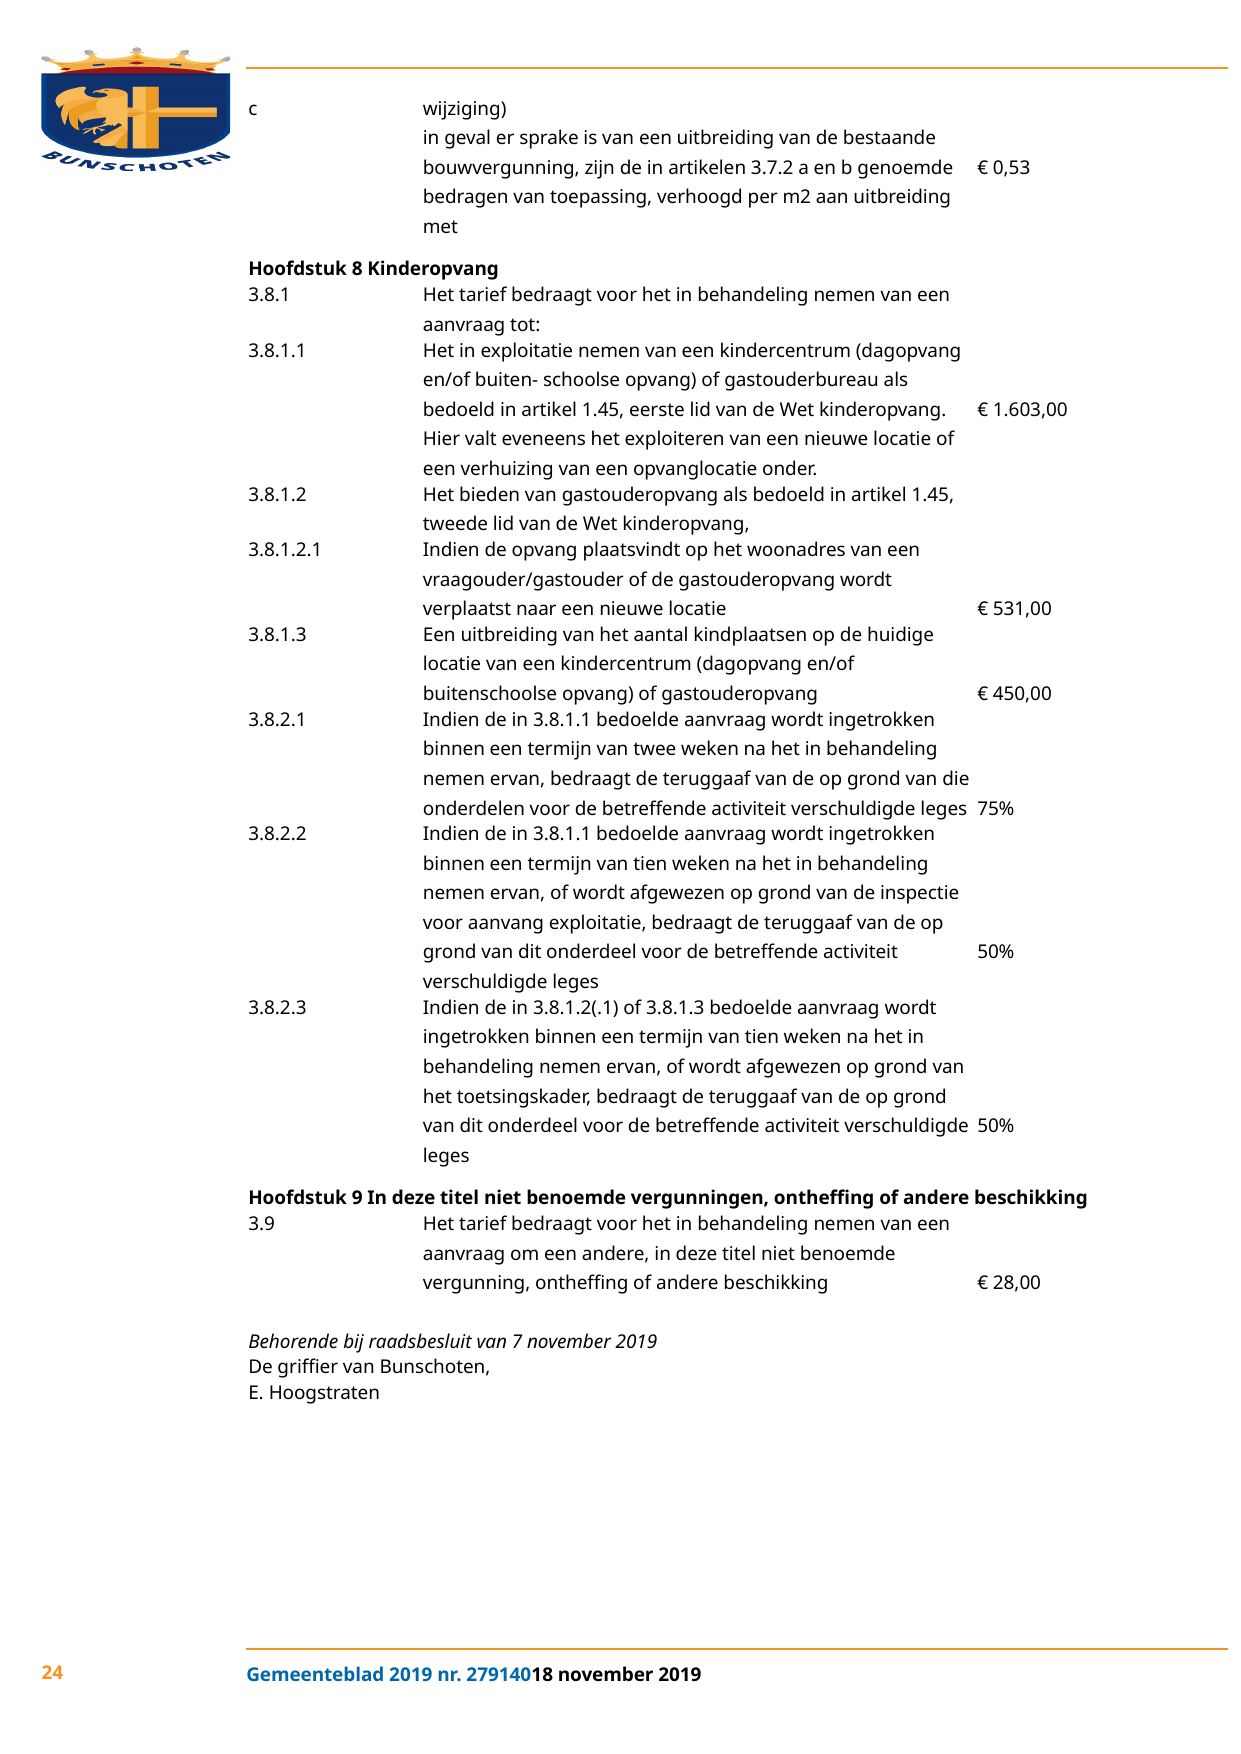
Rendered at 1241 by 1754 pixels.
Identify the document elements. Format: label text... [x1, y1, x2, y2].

table_cell Een uitbreiding van het aantal kindplaatsen op de huidige locatie van een kindercentrum (dagopvang en/of buitenschoolse opvang) of gastouderopvang [423, 621, 977, 706]
table_cell 3.8.1.1 [248, 337, 423, 481]
table_header 3.9 [248, 1210, 423, 1295]
table_cell 50% [977, 994, 1152, 1168]
table_cell Indien de in 3.8.1.2(.1) of 3.8.1.3 bedoelde aanvraag wordt ingetrokken binnen een termijn van tien weken na het in behandeling nemen ervan, of wordt afgewezen op grond van het toetsingskader, bedraagt de teruggaaf van de op grond van dit onderdeel voor de betreffende activiteit verschuldigde leges [423, 994, 977, 1168]
table_cell 3.8.1.2.1 [248, 536, 423, 621]
table_header Het tarief bedraagt voor het in behandeling nemen van een aanvraag tot: [423, 281, 977, 337]
table_header [977, 281, 1152, 337]
text De griffier van Bunschoten, [248, 1354, 1152, 1379]
picture [41, 47, 231, 172]
table_cell € 531,00 [977, 536, 1152, 621]
table_cell 3.8.1.3 [248, 621, 423, 706]
table_header € 0,53 [977, 95, 1152, 239]
table_cell € 1.603,00 [977, 337, 1152, 481]
table_header c [248, 95, 423, 239]
table_header Het tarief bedraagt voor het in behandeling nemen van een aanvraag om een andere, in deze titel niet benoemde vergunning, ontheffing of andere beschikking [423, 1210, 977, 1295]
text Behorende bij raadsbesluit van 7 november 2019 [248, 1328, 1152, 1354]
table_cell Het bieden van gastouderopvang als bedoeld in artikel 1.45, tweede lid van de Wet kinderopvang, [423, 481, 977, 536]
table_cell 3.8.1.2 [248, 481, 423, 536]
table_cell Het in exploitatie nemen van een kindercentrum (dagopvang en/of buiten- schoolse opvang) of gastouderbureau als bedoeld in artikel 1.45, eerste lid van de Wet kinderopvang. Hier valt eveneens het exploiteren van een nieuwe locatie of een verhuizing van een opvanglocatie onder. [423, 337, 977, 481]
table_cell [977, 481, 1152, 536]
table_cell 3.8.2.3 [248, 994, 423, 1168]
table_cell Indien de in 3.8.1.1 bedoelde aanvraag wordt ingetrokken binnen een termijn van twee weken na het in behandeling nemen ervan, bedraagt de teruggaaf van de op grond van die onderdelen voor de betreffende activiteit verschuldigde leges [423, 706, 977, 820]
table_cell € 450,00 [977, 621, 1152, 706]
text Hoofdstuk 9 In deze titel niet benoemde vergunningen, ontheffing of andere beschikking [248, 1184, 1152, 1210]
table_header 3.8.1 [248, 281, 423, 337]
table_header wijziging) in geval er sprake is van een uitbreiding van de bestaande bouwvergunning, zijn de in artikelen 3.7.2 a en b genoemde bedragen van toepassing, verhoogd per m2 aan uitbreiding met [423, 95, 977, 239]
table_cell 3.8.2.2 [248, 820, 423, 994]
table_cell Indien de opvang plaatsvindt op het woonadres van een vraagouder/gastouder of de gastouderopvang wordt verplaatst naar een nieuwe locatie [423, 536, 977, 621]
table_header € 28,00 [977, 1210, 1152, 1295]
table_cell 50% [977, 820, 1152, 994]
table_cell 75% [977, 706, 1152, 820]
table_cell 3.8.2.1 [248, 706, 423, 820]
text Hoofdstuk 8 Kinderopvang [248, 256, 1152, 281]
text E. Hoogstraten [248, 1379, 1152, 1405]
table_cell Indien de in 3.8.1.1 bedoelde aanvraag wordt ingetrokken binnen een termijn van tien weken na het in behandeling nemen ervan, of wordt afgewezen op grond van de inspectie voor aanvang exploitatie, bedraagt de teruggaaf van de op grond van dit onderdeel voor de betreffende activiteit verschuldigde leges [423, 820, 977, 994]
